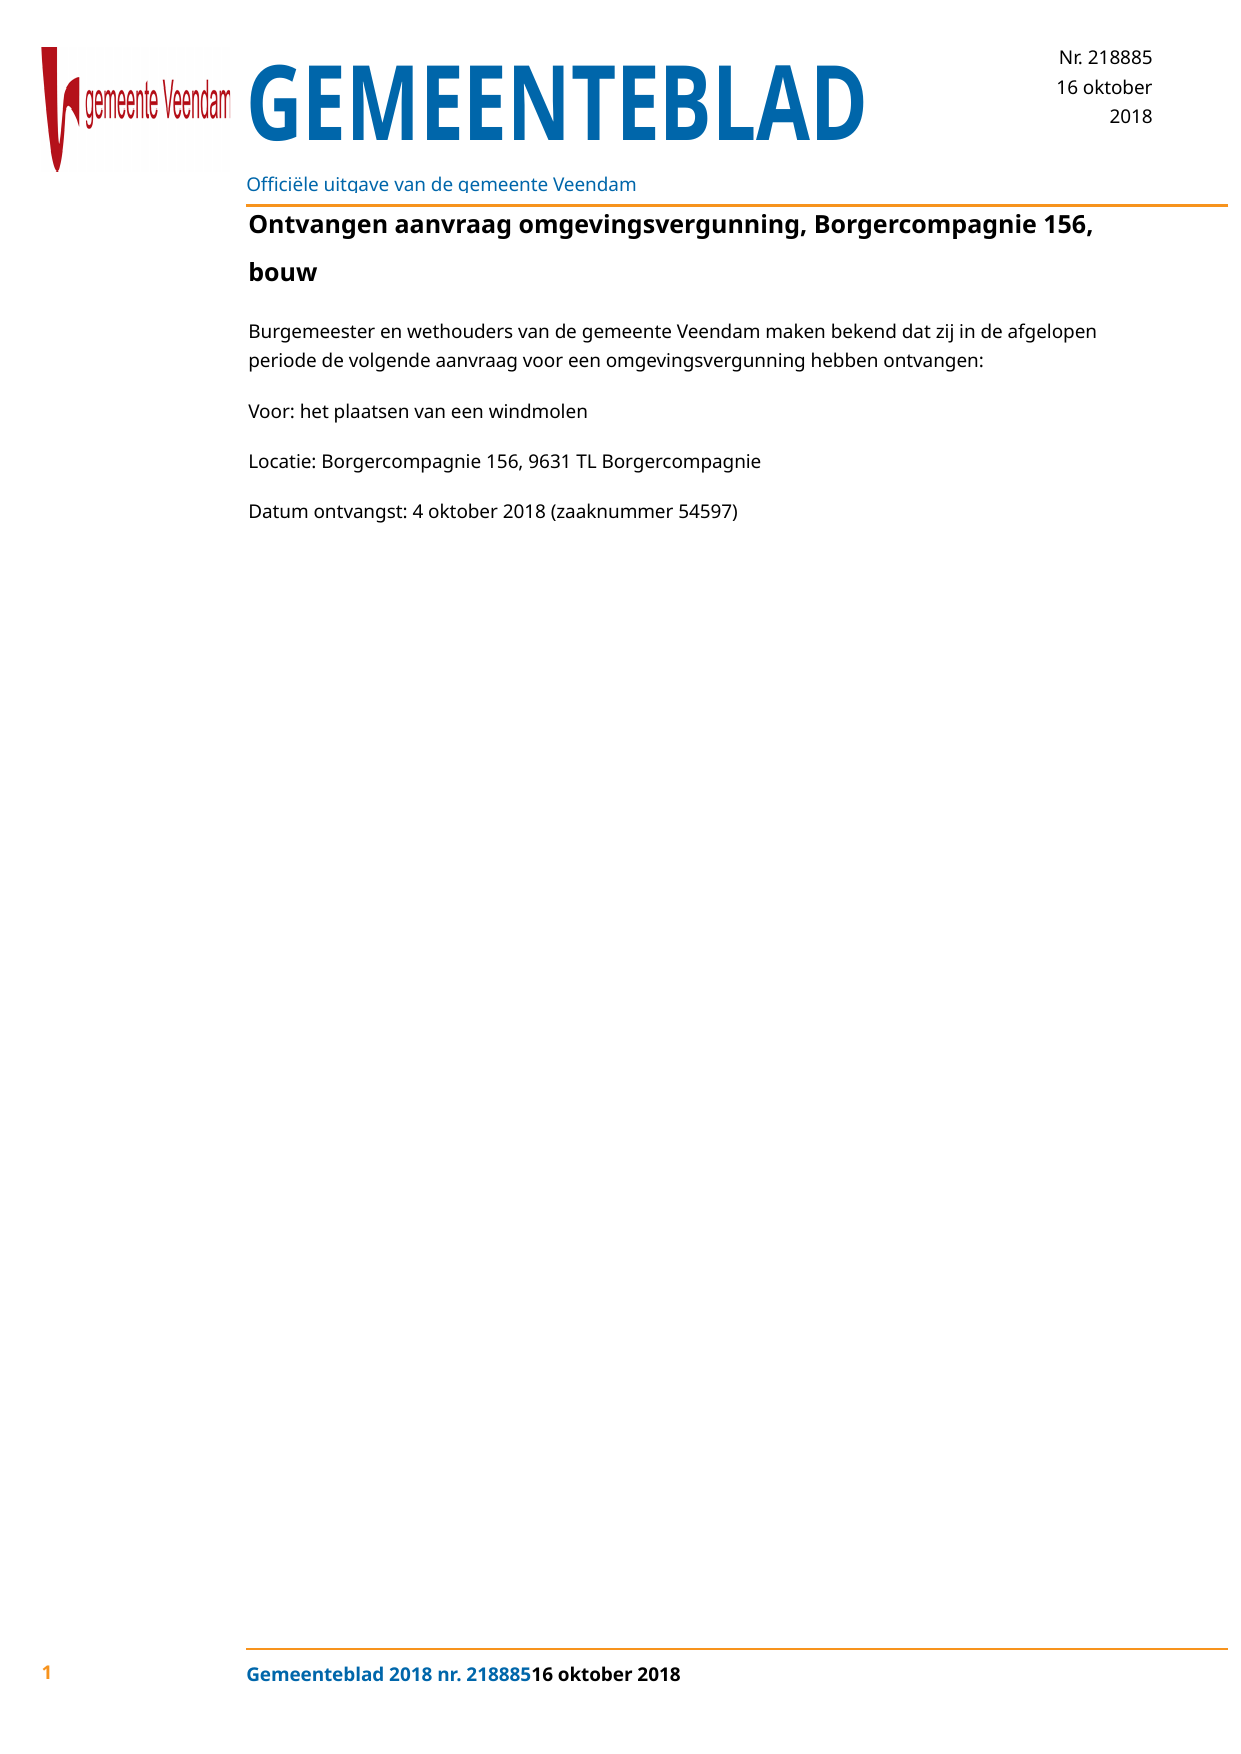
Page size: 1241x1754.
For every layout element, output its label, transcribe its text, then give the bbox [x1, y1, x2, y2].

text Locatie: Borgercompagnie 156, 9631 TL Borgercompagnie [248, 448, 1152, 474]
picture [41, 47, 231, 172]
text Voor: het plaatsen van een windmolen [248, 398, 1152, 424]
text Datum ontvangst: 4 oktober 2018 (zaaknummer 54597) [248, 499, 1152, 524]
text Ontvangen aanvraag omgevingsvergunning, Borgercompagnie 156, bouw [248, 207, 1152, 288]
text Burgemeester en wethouders van de gemeente Veendam maken bekend dat zij in de afgelopen periode de volgende aanvraag voor een omgevingsvergunning hebben ontvangen: [248, 318, 1152, 373]
